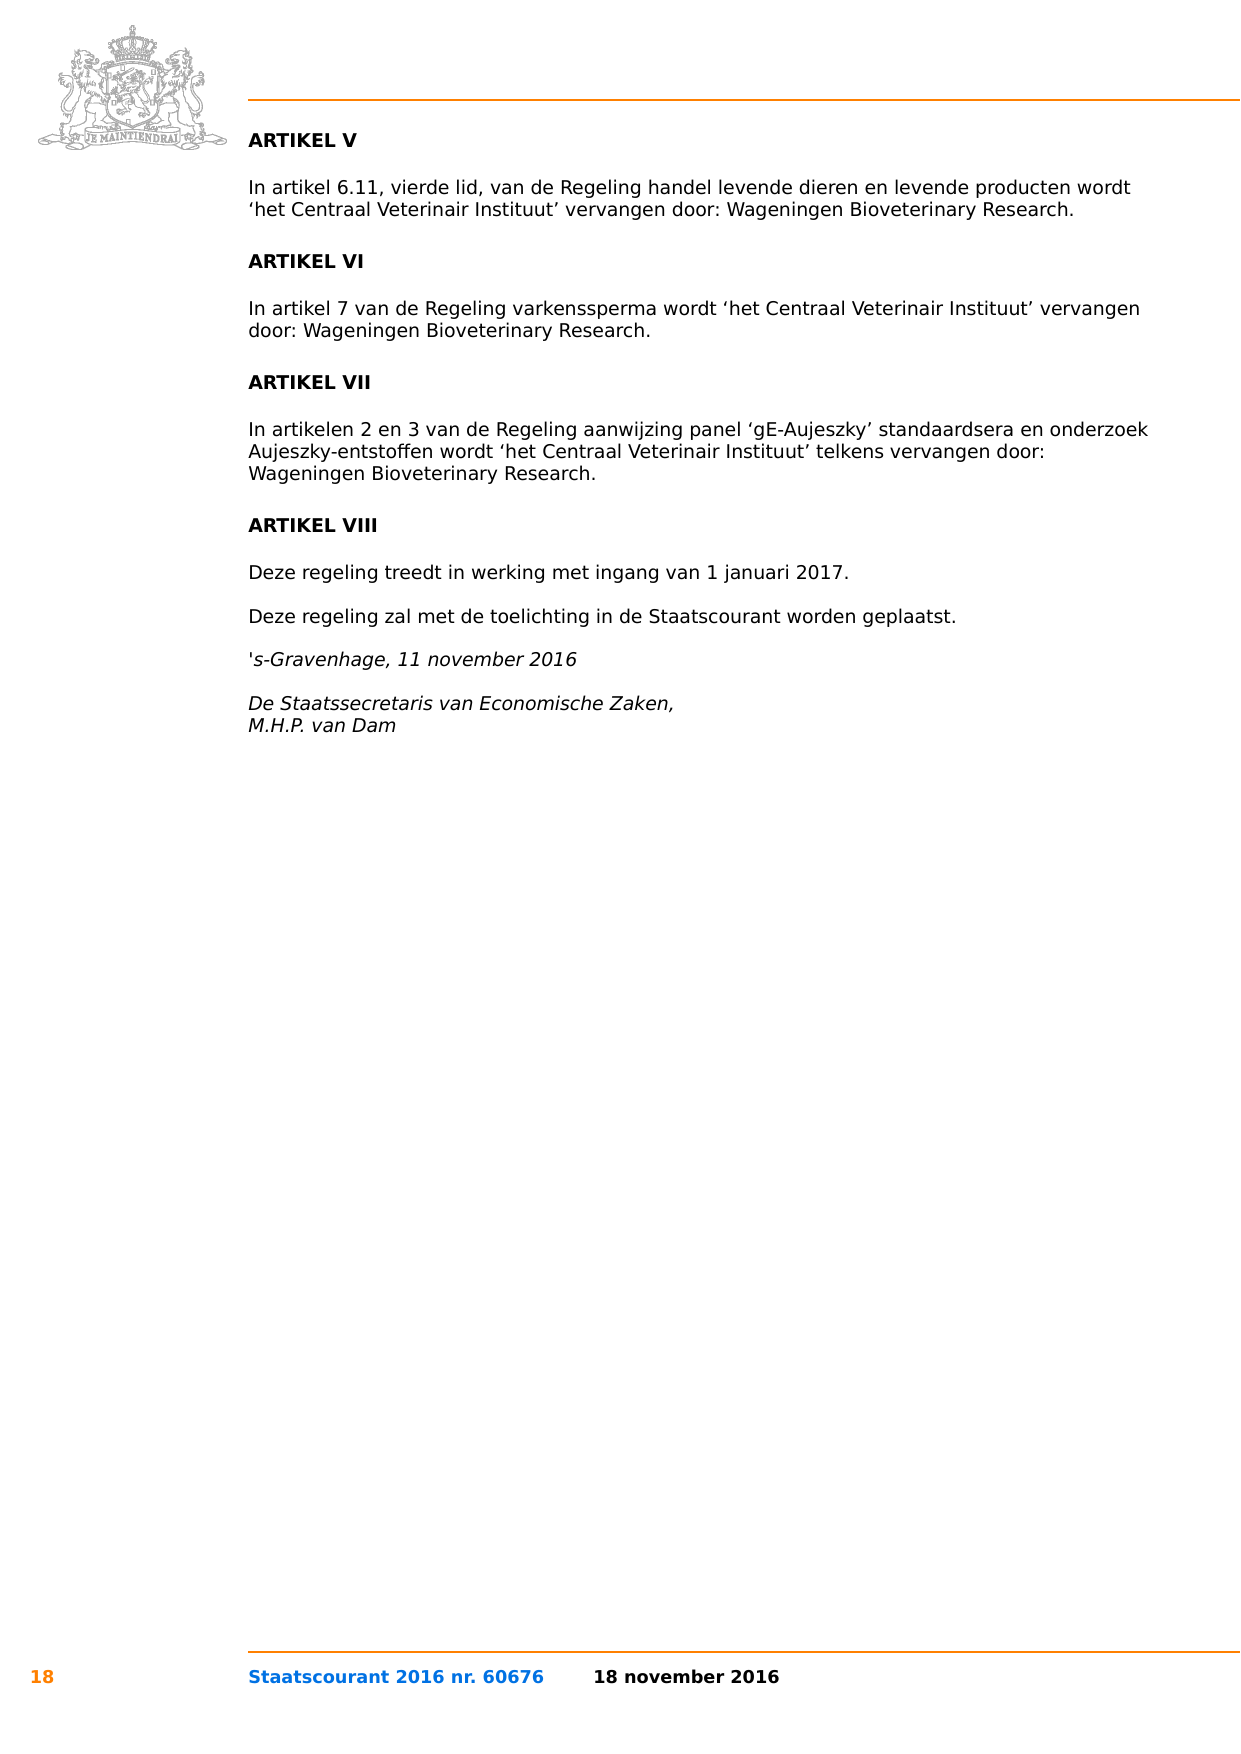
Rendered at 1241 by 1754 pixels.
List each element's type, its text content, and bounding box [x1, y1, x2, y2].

subtitle ARTIKEL VI [248, 251, 1163, 273]
text 's-Gravenhage, 11 november 2016 [248, 649, 1163, 671]
subtitle ARTIKEL V [248, 130, 1163, 152]
subtitle ARTIKEL VIII [248, 515, 1163, 537]
text In artikelen 2 en 3 van de Regeling aanwijzing panel ‘gE-Aujeszky’ standaardsera en onderzoek Aujeszky-entstoffen wordt ‘het Centraal Veterinair Instituut’ telkens vervangen door: Wageningen Bioveterinary Research. [248, 419, 1163, 485]
text Deze regeling treedt in werking met ingang van 1 januari 2017. [248, 562, 1163, 584]
text Deze regeling zal met de toelichting in de Staatscourant worden geplaatst. [248, 606, 1163, 627]
subtitle ARTIKEL VII [248, 372, 1163, 394]
text De Staatssecretaris van Economische Zaken, M.H.P. van Dam [248, 693, 1163, 737]
text In artikel 6.11, vierde lid, van de Regeling handel levende dieren en levende producten wordt ‘het Centraal Veterinair Instituut’ vervangen door: Wageningen Bioveterinary Research. [248, 177, 1163, 221]
picture [38, 25, 227, 150]
text In artikel 7 van de Regeling varkenssperma wordt ‘het Centraal Veterinair Instituut’ vervangen door: Wageningen Bioveterinary Research. [248, 298, 1163, 342]
